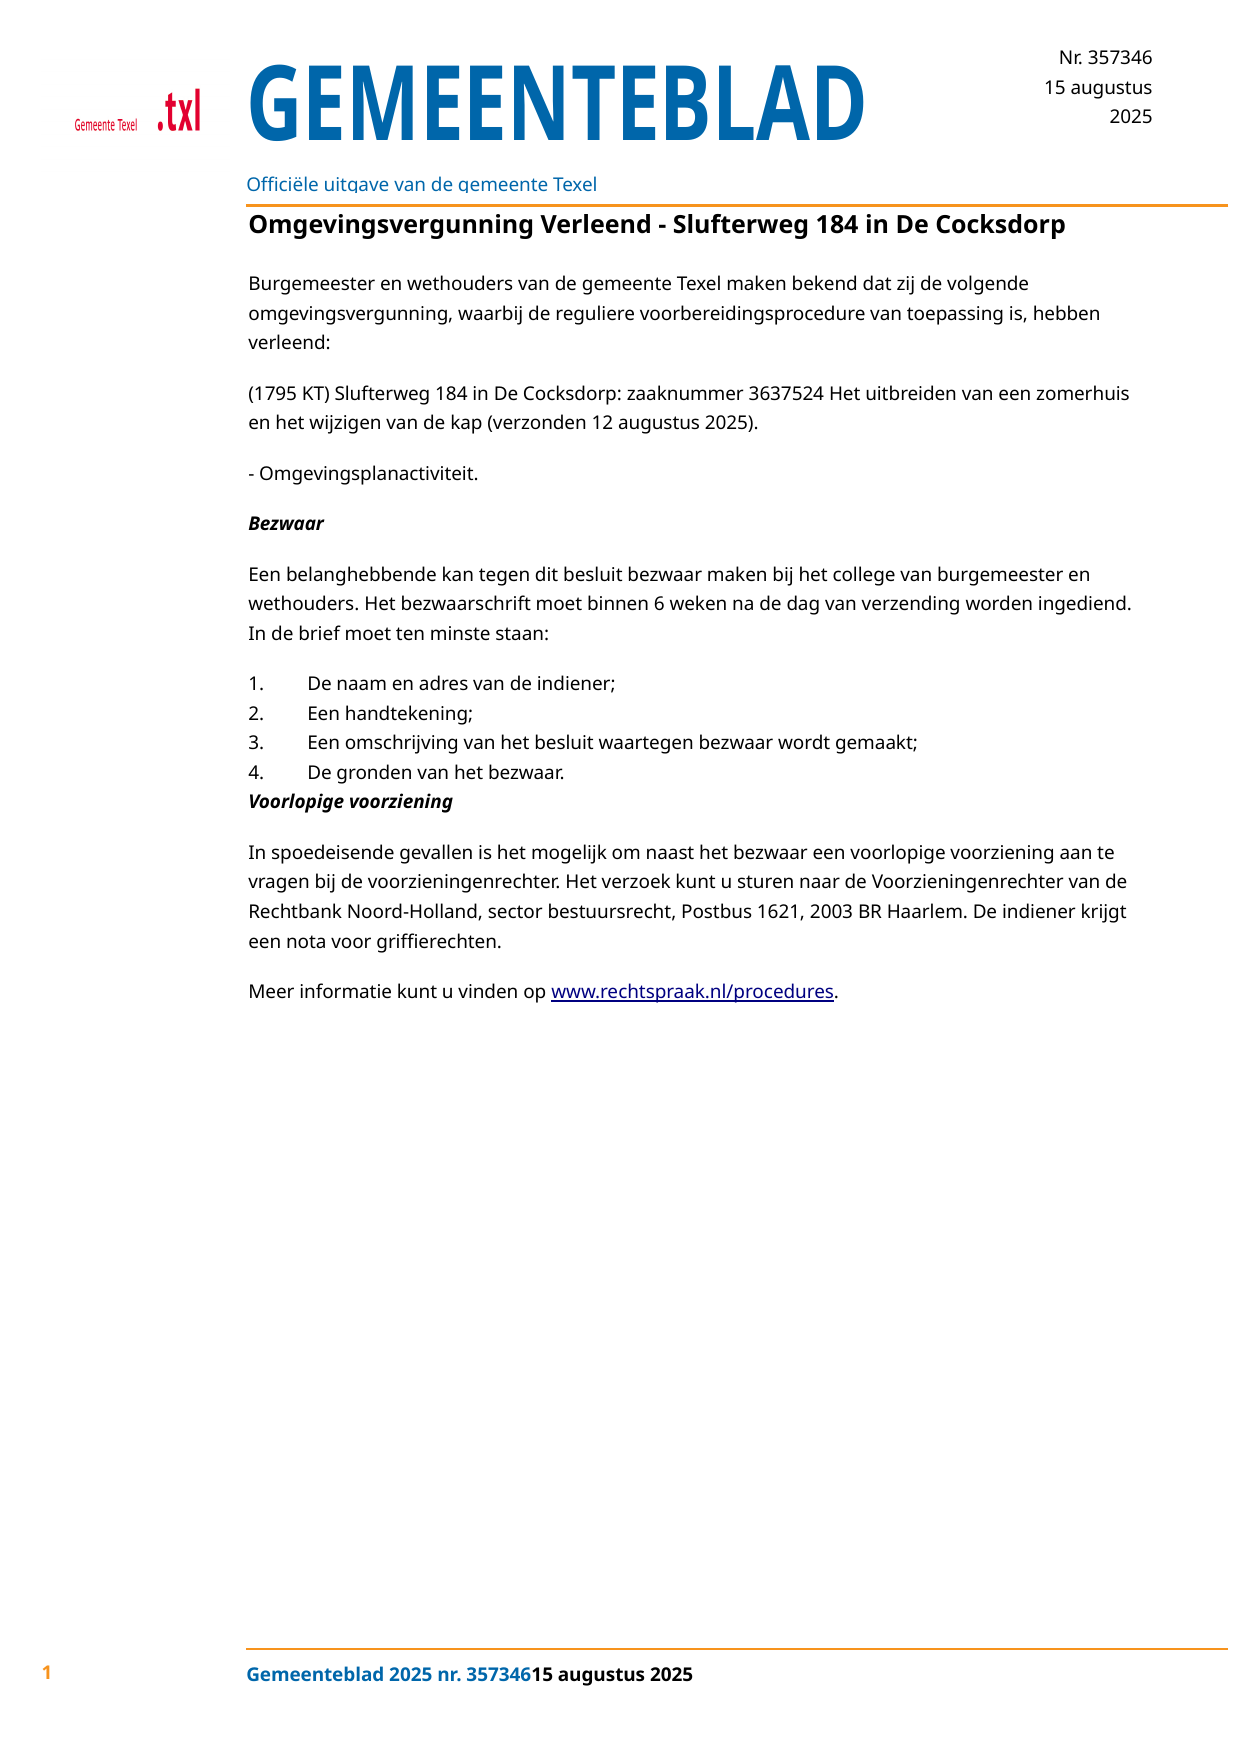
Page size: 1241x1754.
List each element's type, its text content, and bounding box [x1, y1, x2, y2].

text Omgevingsvergunning Verleend - Slufterweg 184 in De Cocksdorp [248, 207, 1152, 241]
text Een belanghebbende kan tegen dit besluit bezwaar maken bij het college van burgemeester en wethouders. Het bezwaarschrift moet binnen 6 weken na de dag van verzending worden ingediend. In de brief moet ten minste staan: [248, 561, 1152, 646]
text - Omgevingsplanactiviteit. [248, 460, 1152, 486]
text In spoedeisende gevallen is het mogelijk om naast het bezwaar een voorlopige voorziening aan te vragen bij de voorzieningenrechter. Het verzoek kunt u sturen naar de Voorzieningenrechter van de Rechtbank Noord-Holland, sector bestuursrecht, Postbus 1621, 2003 BR Haarlem. De indiener krijgt een nota voor griffierechten. [248, 839, 1152, 953]
text Meer informatie kunt u vinden op www.rechtspraak.nl/procedures. [248, 978, 1152, 1004]
list De naam en adres van de indiener; [248, 670, 1152, 696]
list Een omschrijving van het besluit waartegen bezwaar wordt gemaakt; [248, 729, 1152, 755]
text (1795 KT) Slufterweg 184 in De Cocksdorp: zaaknummer 3637524 Het uitbreiden van een zomerhuis en het wijzigen van de kap (verzonden 12 augustus 2025). [248, 380, 1152, 435]
picture [41, 47, 231, 172]
text Bezwaar [248, 510, 1152, 536]
text Burgemeester en wethouders van de gemeente Texel maken bekend dat zij de volgende omgevingsvergunning, waarbij de reguliere voorbereidingsprocedure van toepassing is, hebben verleend: [248, 270, 1152, 355]
text Voorlopige voorziening [248, 789, 1152, 814]
list De gronden van het bezwaar. [248, 759, 1152, 785]
list Een handtekening; [248, 700, 1152, 726]
